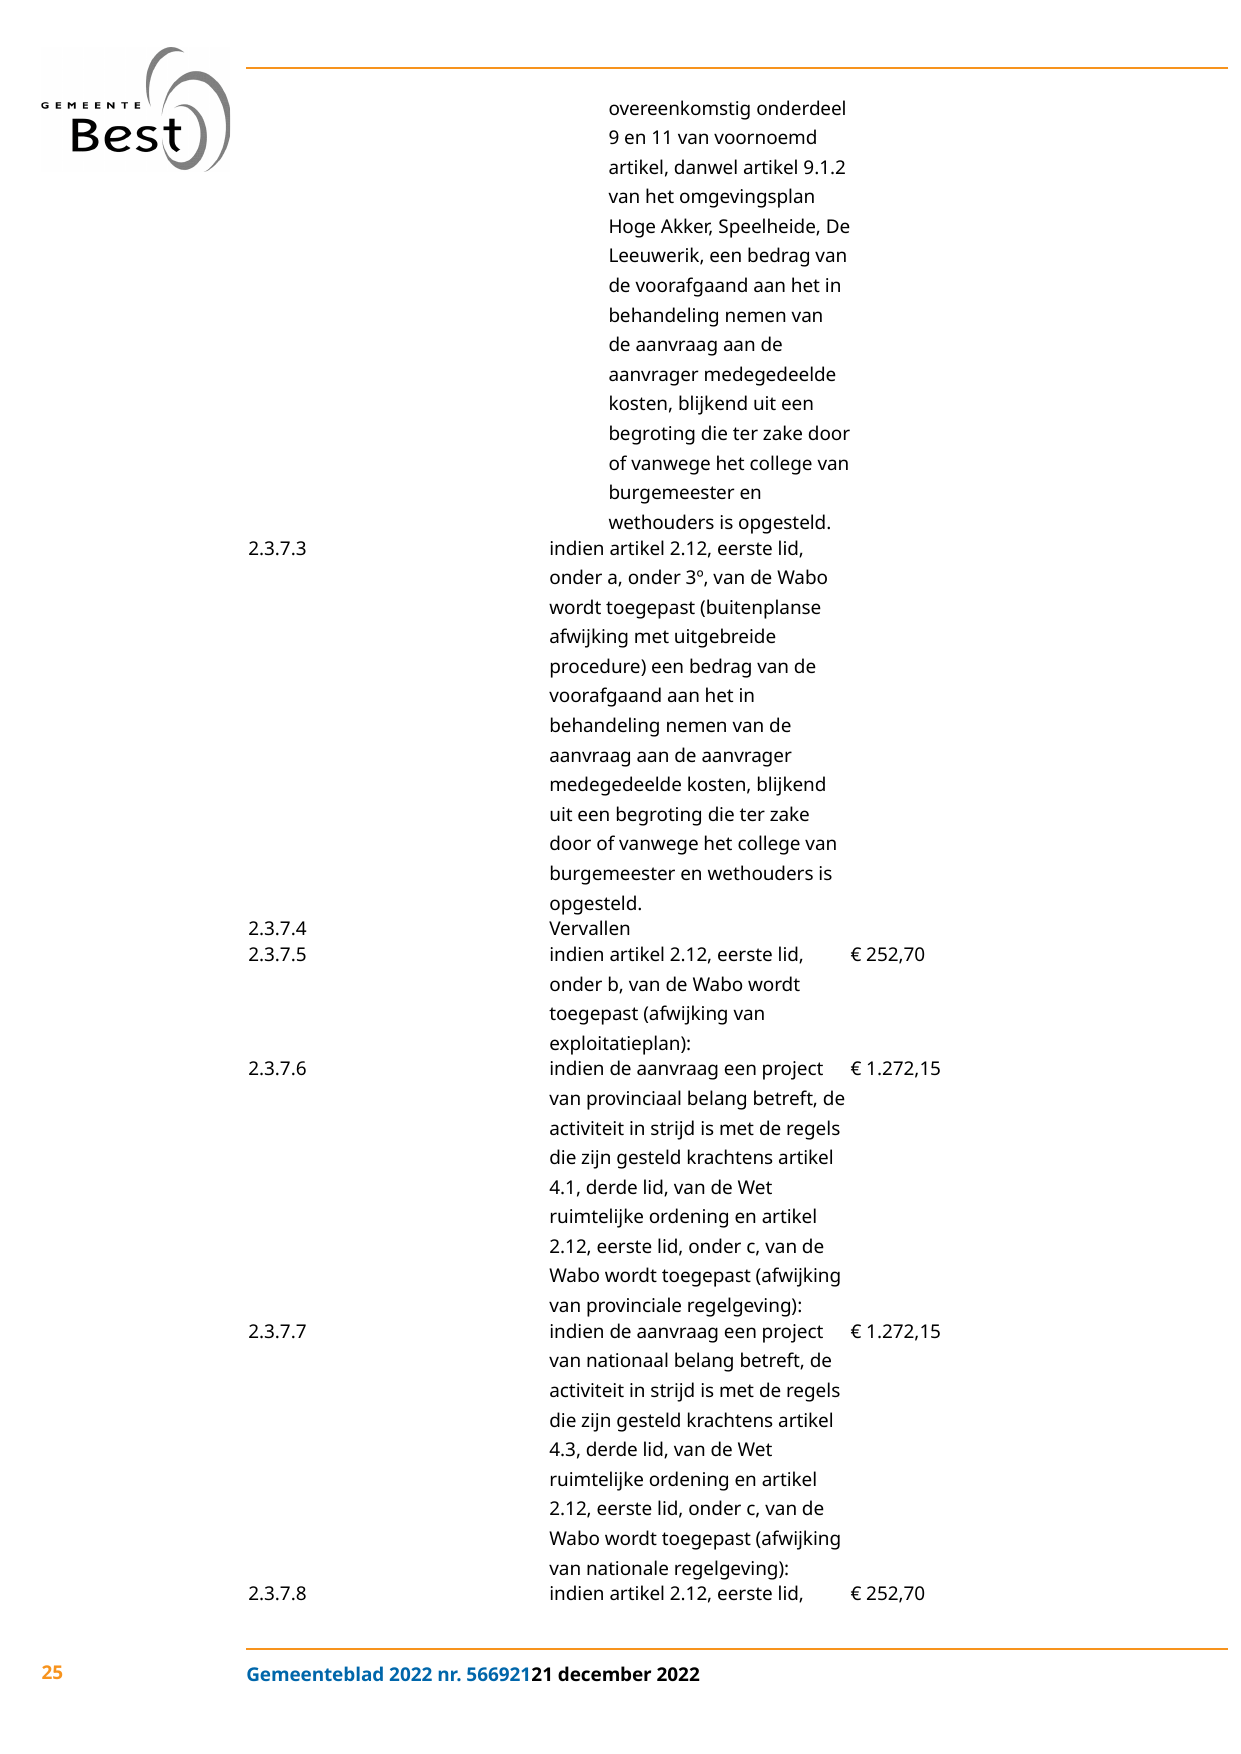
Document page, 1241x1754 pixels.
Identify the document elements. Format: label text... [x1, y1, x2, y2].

table_cell € 1.272,15 [850, 1318, 1152, 1580]
table_cell 2.3.7.4 [248, 915, 549, 941]
table_cell overeenkomstig onderdeel 9 en 11 van voornoemd artikel, danwel artikel 9.1.2 van het omgevingsplan Hoge Akker, Speelheide, De Leeuwerik, een bedrag van de voorafgaand aan het in behandeling nemen van de aanvraag aan de aanvrager medegedeelde kosten, blijkend uit een begroting die ter zake door of vanwege het college van burgemeester en wethouders is opgesteld. [549, 95, 850, 535]
table_cell 2.3.7.8 [248, 1580, 549, 1606]
table_cell € 252,70 [850, 941, 1152, 1056]
table_cell [850, 915, 1152, 941]
table_cell 2.3.7.6 [248, 1056, 549, 1318]
table_cell Vervallen [549, 915, 850, 941]
table_cell [248, 95, 549, 535]
table_cell indien de aanvraag een project van nationaal belang betreft, de activiteit in strijd is met de regels die zijn gesteld krachtens artikel 4.3, derde lid, van de Wet ruimtelijke ordening en artikel 2.12, eerste lid, onder c, van de Wabo wordt toegepast (afwijking van nationale regelgeving): [549, 1318, 850, 1580]
picture [41, 47, 231, 172]
table_cell € 252,70 [850, 1580, 1152, 1606]
table_cell indien artikel 2.12, eerste lid, onder a, onder 3º, van de Wabo wordt toegepast (buitenplanse afwijking met uitgebreide procedure) een bedrag van de voorafgaand aan het in behandeling nemen van de aanvraag aan de aanvrager medegedeelde kosten, blijkend uit een begroting die ter zake door of vanwege het college van burgemeester en wethouders is opgesteld. [549, 535, 850, 915]
table_cell [850, 95, 1152, 535]
table_cell 2.3.7.5 [248, 941, 549, 1056]
table_cell indien artikel 2.12, eerste lid, [549, 1580, 850, 1606]
table_cell € 1.272,15 [850, 1056, 1152, 1318]
table_cell 2.3.7.3 [248, 535, 549, 915]
table_cell indien de aanvraag een project van provinciaal belang betreft, de activiteit in strijd is met de regels die zijn gesteld krachtens artikel 4.1, derde lid, van de Wet ruimtelijke ordening en artikel 2.12, eerste lid, onder c, van de Wabo wordt toegepast (afwijking van provinciale regelgeving): [549, 1056, 850, 1318]
table_cell 2.3.7.7 [248, 1318, 549, 1580]
table_cell [850, 535, 1152, 915]
table_cell indien artikel 2.12, eerste lid, onder b, van de Wabo wordt toegepast (afwijking van exploitatieplan): [549, 941, 850, 1056]
